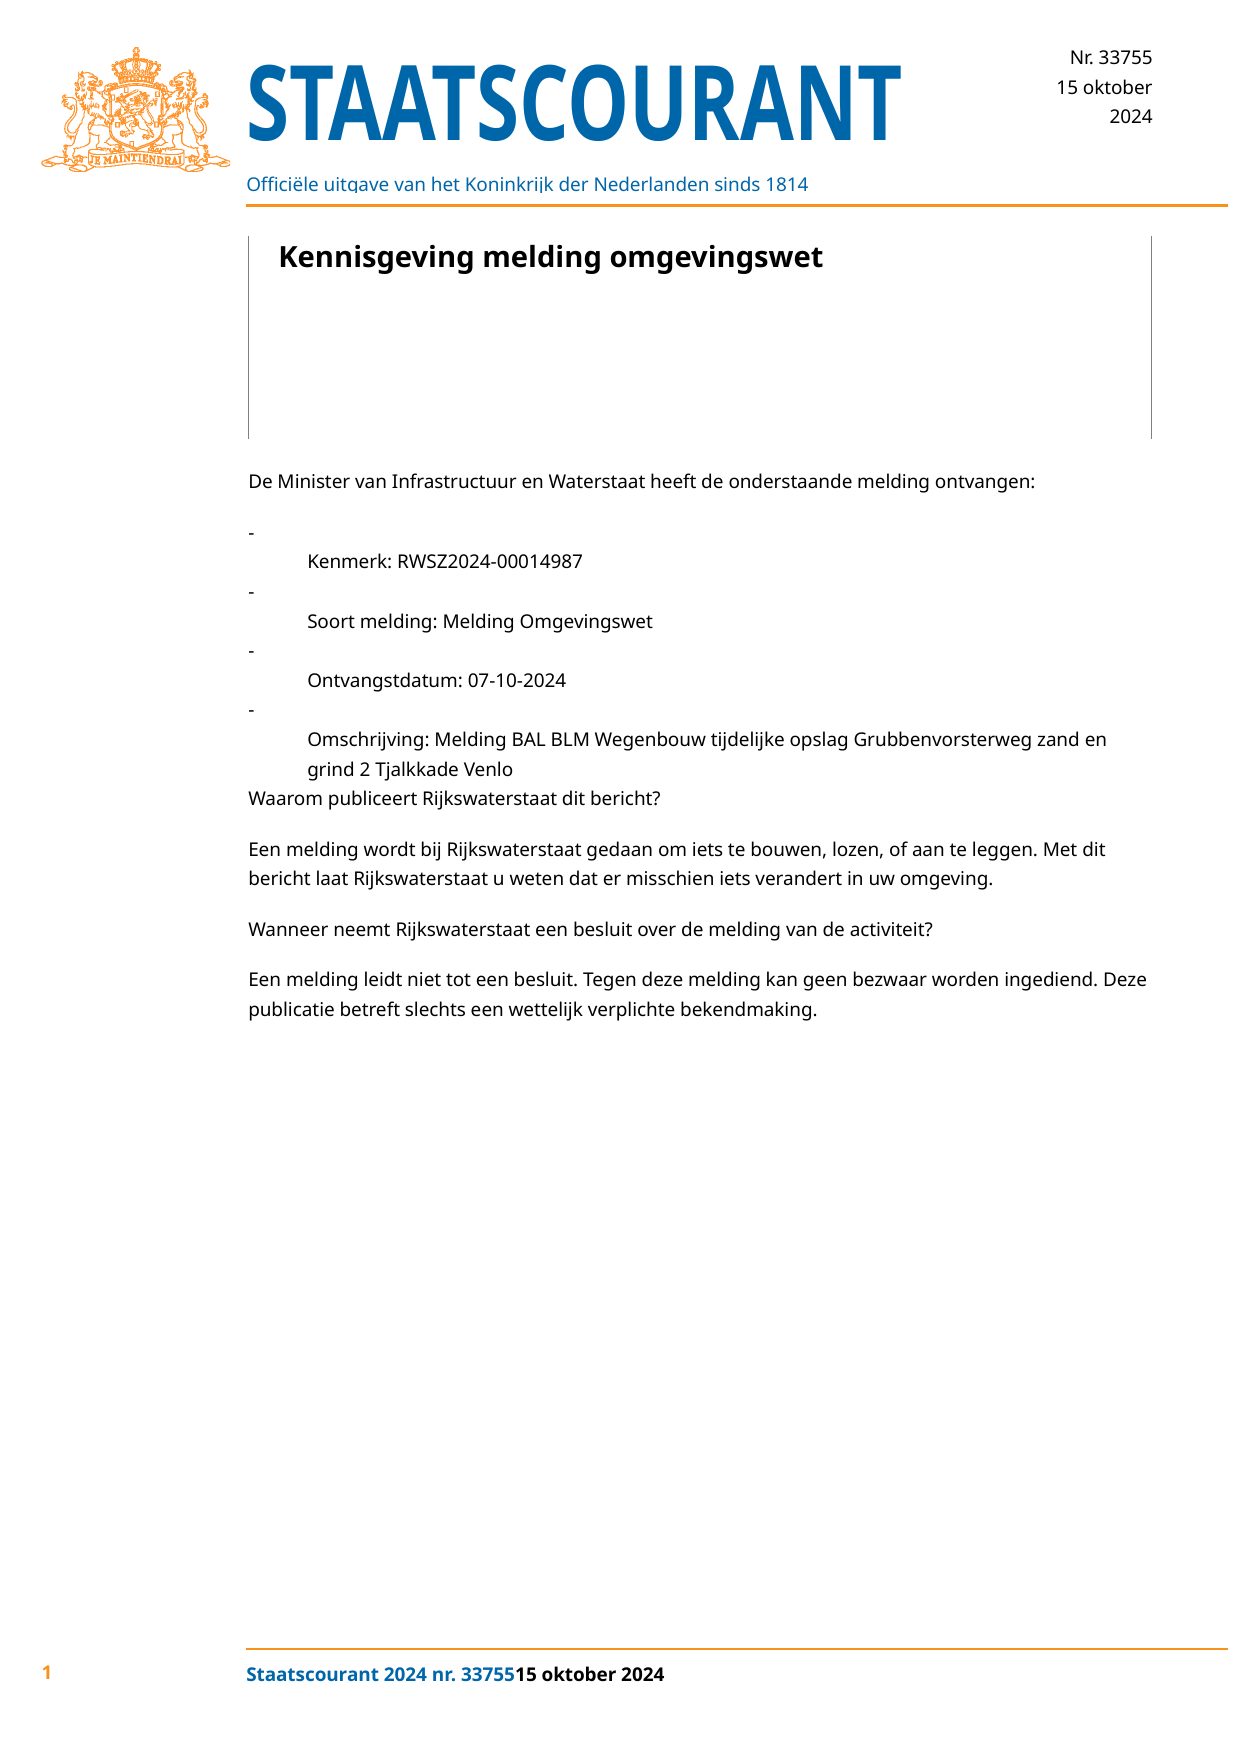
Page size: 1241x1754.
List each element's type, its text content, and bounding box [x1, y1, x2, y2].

text Een melding leidt niet tot een besluit. Tegen deze melding kan geen bezwaar worden ingediend. Deze publicatie betreft slechts een wettelijk verplichte bekendmaking. [248, 966, 1152, 1021]
table_header [850, 236, 912, 413]
list Soort melding: Melding Omgevingswet [248, 608, 1152, 633]
list Kenmerk: RWSZ2024-00014987 [248, 549, 1152, 574]
text Een melding wordt bij Rijkswaterstaat gedaan om iets te bouwen, lozen, of aan te leggen. Met dit bericht laat Rijkswaterstaat u weten dat er misschien iets verandert in uw omgeving. [248, 836, 1152, 891]
list Omschrijving: Melding BAL BLM Wegenbouw tijdelijke opslag Grubbenvorsterweg zand en grind 2 Tjalkkade Venlo [248, 726, 1152, 781]
table_header [1090, 236, 1151, 413]
text Wanneer neemt Rijkswaterstaat een besluit over de melding van de activiteit? [248, 916, 1152, 941]
list Ontvangstdatum: 07-10-2024 [248, 667, 1152, 693]
text De Minister van Infrastructuur en Waterstaat heeft de onderstaande melding ontvangen: [248, 469, 1152, 494]
table_header [850, 414, 1151, 439]
picture [912, 236, 1090, 414]
table_header Kennisgeving melding omgevingswet [249, 236, 850, 439]
text Waarom publiceert Rijkswaterstaat dit bericht? [248, 785, 1152, 811]
picture [41, 47, 231, 172]
